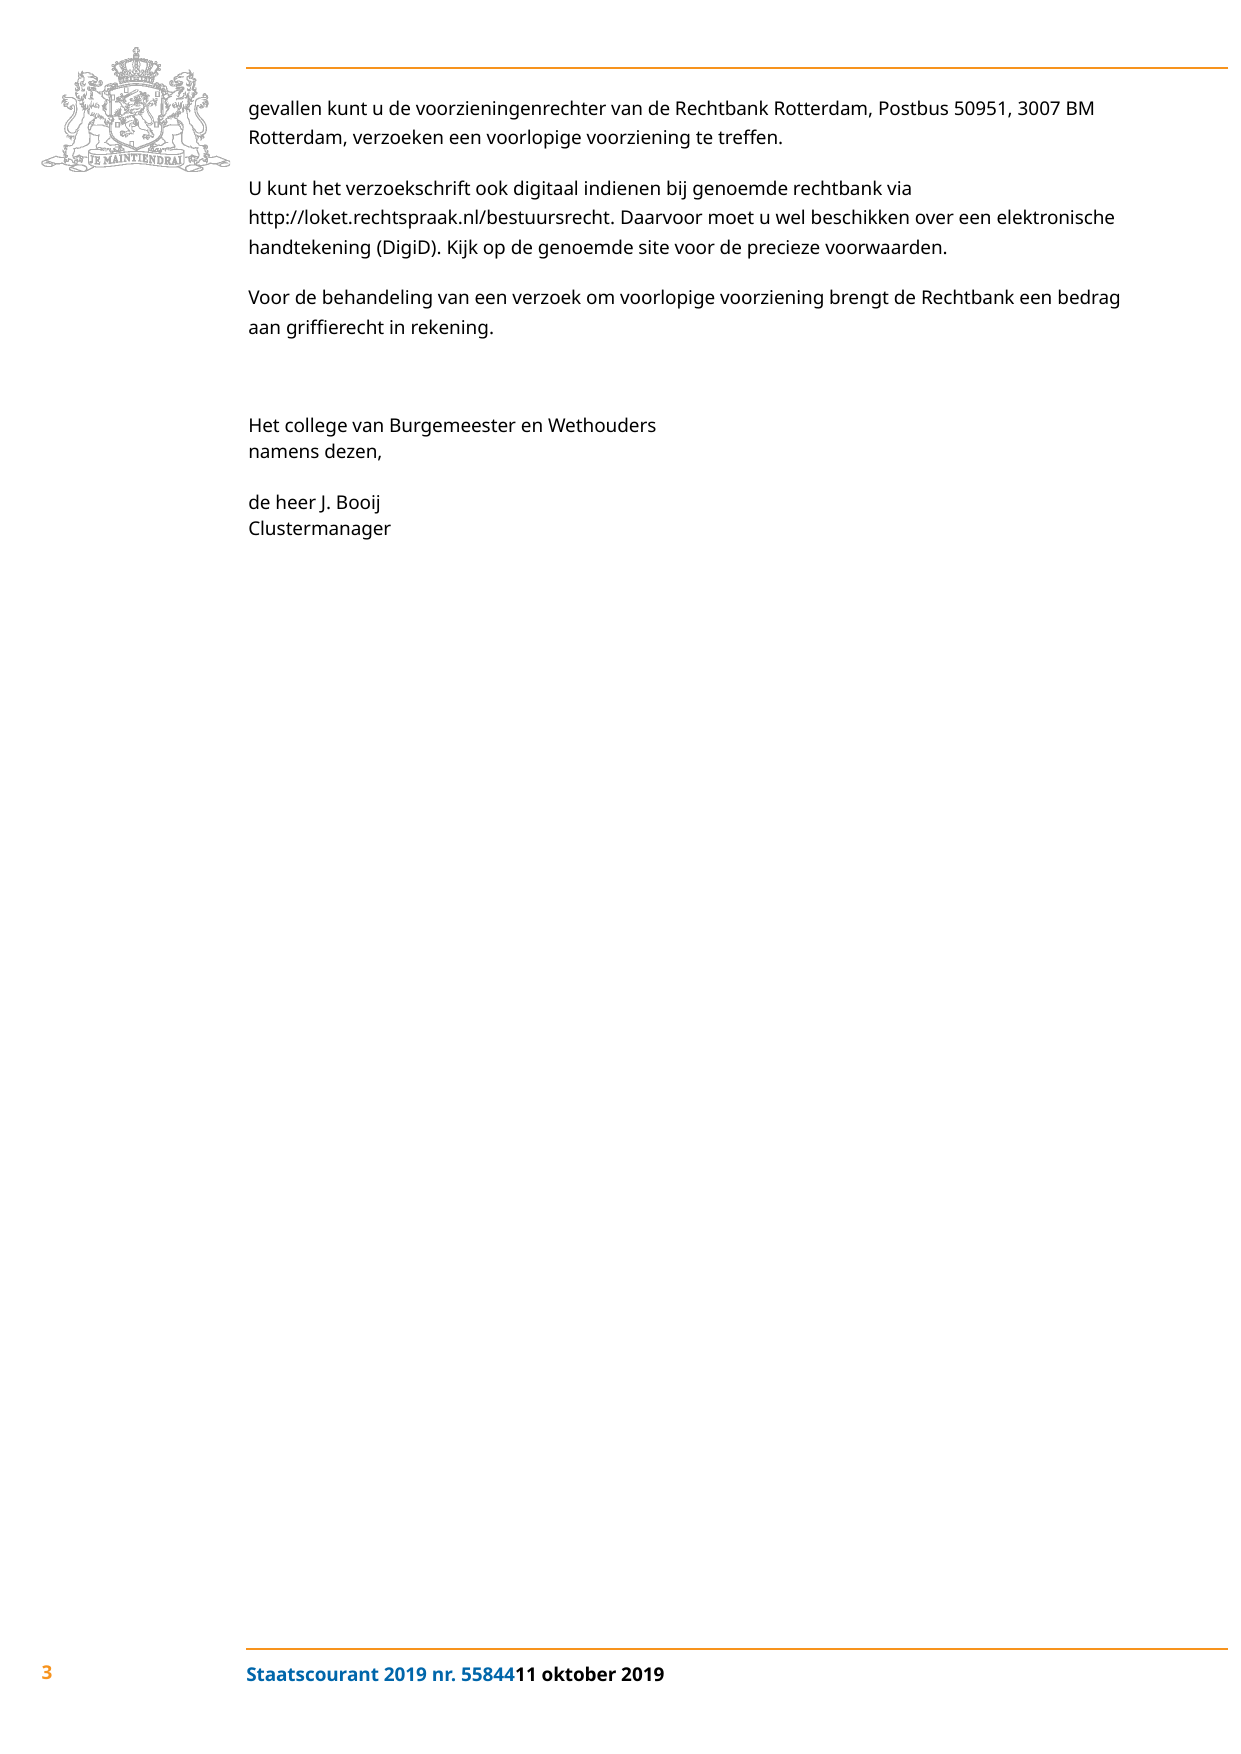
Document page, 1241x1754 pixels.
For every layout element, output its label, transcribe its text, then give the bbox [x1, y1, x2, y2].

text namens dezen, [248, 438, 1152, 464]
text Clustermanager [248, 515, 1152, 541]
text gevallen kunt u de voorzieningenrechter van de Rechtbank Rotterdam, Postbus 50951, 3007 BM Rotterdam, verzoeken een voorlopige voorziening te treffen. [248, 95, 1152, 150]
text Het college van Burgemeester en Wethouders [248, 412, 1152, 438]
text de heer J. Booij [248, 489, 1152, 515]
picture [41, 47, 231, 172]
text Voor de behandeling van een verzoek om voorlopige voorziening brengt de Rechtbank een bedrag aan griffierecht in rekening. [248, 284, 1152, 340]
text U kunt het verzoekschrift ook digitaal indienen bij genoemde rechtbank via http://loket.rechtspraak.nl/bestuursrecht. Daarvoor moet u wel beschikken over een elektronische handtekening (DigiD). Kijk op de genoemde site voor de precieze voorwaarden. [248, 175, 1152, 260]
